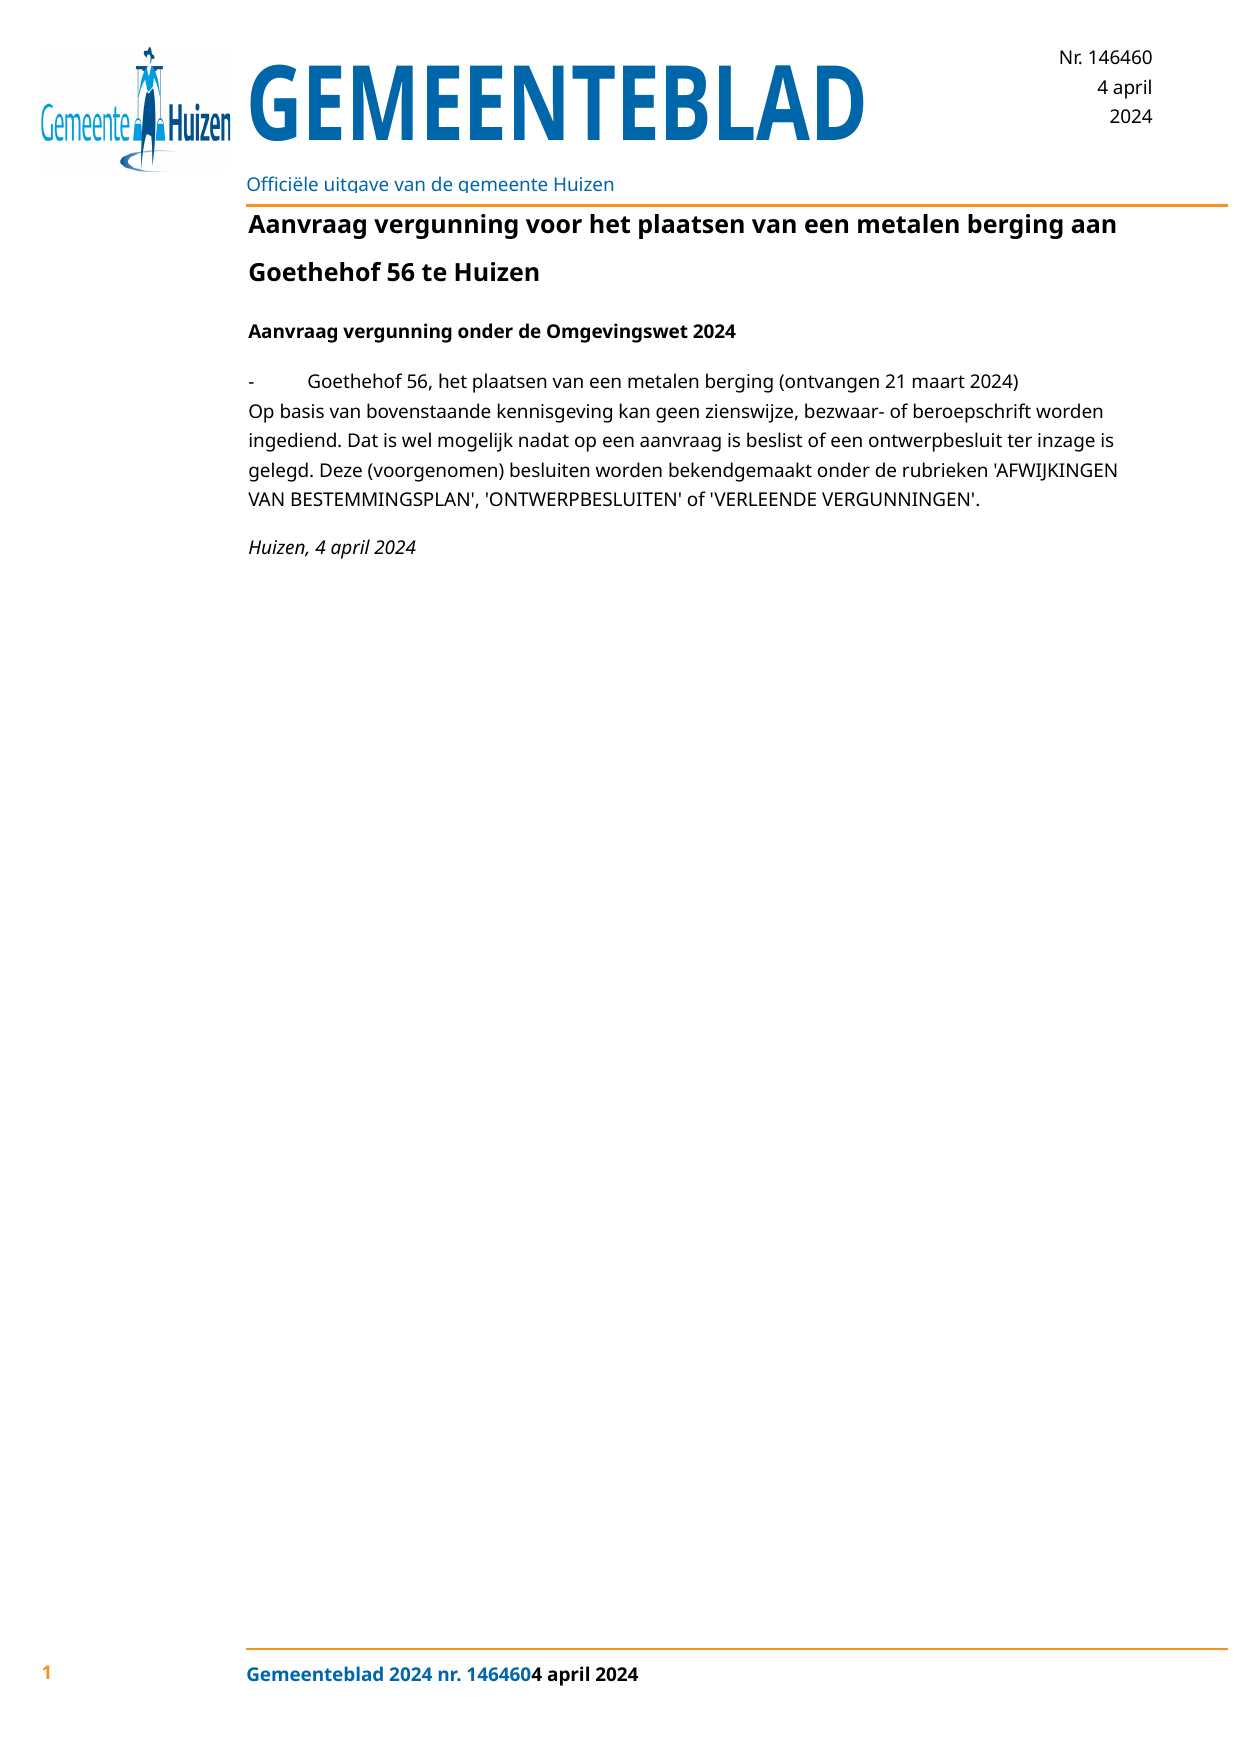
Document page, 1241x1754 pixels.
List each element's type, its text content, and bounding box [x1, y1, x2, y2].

list Goethehof 56, het plaatsen van een metalen berging (ontvangen 21 maart 2024) [248, 368, 1152, 394]
text Op basis van bovenstaande kennisgeving kan geen zienswijze, bezwaar- of beroepschrift worden ingediend. Dat is wel mogelijk nadat op een aanvraag is beslist of een ontwerpbesluit ter inzage is gelegd. Deze (voorgenomen) besluiten worden bekendgemaakt onder de rubrieken 'AFWIJKINGEN VAN BESTEMMINGSPLAN', 'ONTWERPBESLUITEN' of 'VERLEENDE VERGUNNINGEN'. [248, 398, 1152, 512]
text Aanvraag vergunning onder de Omgevingswet 2024 [248, 318, 1152, 344]
text Aanvraag vergunning voor het plaatsen van een metalen berging aan Goethehof 56 te Huizen [248, 207, 1152, 288]
text Huizen, 4 april 2024 [248, 534, 1152, 560]
picture [41, 47, 231, 172]
